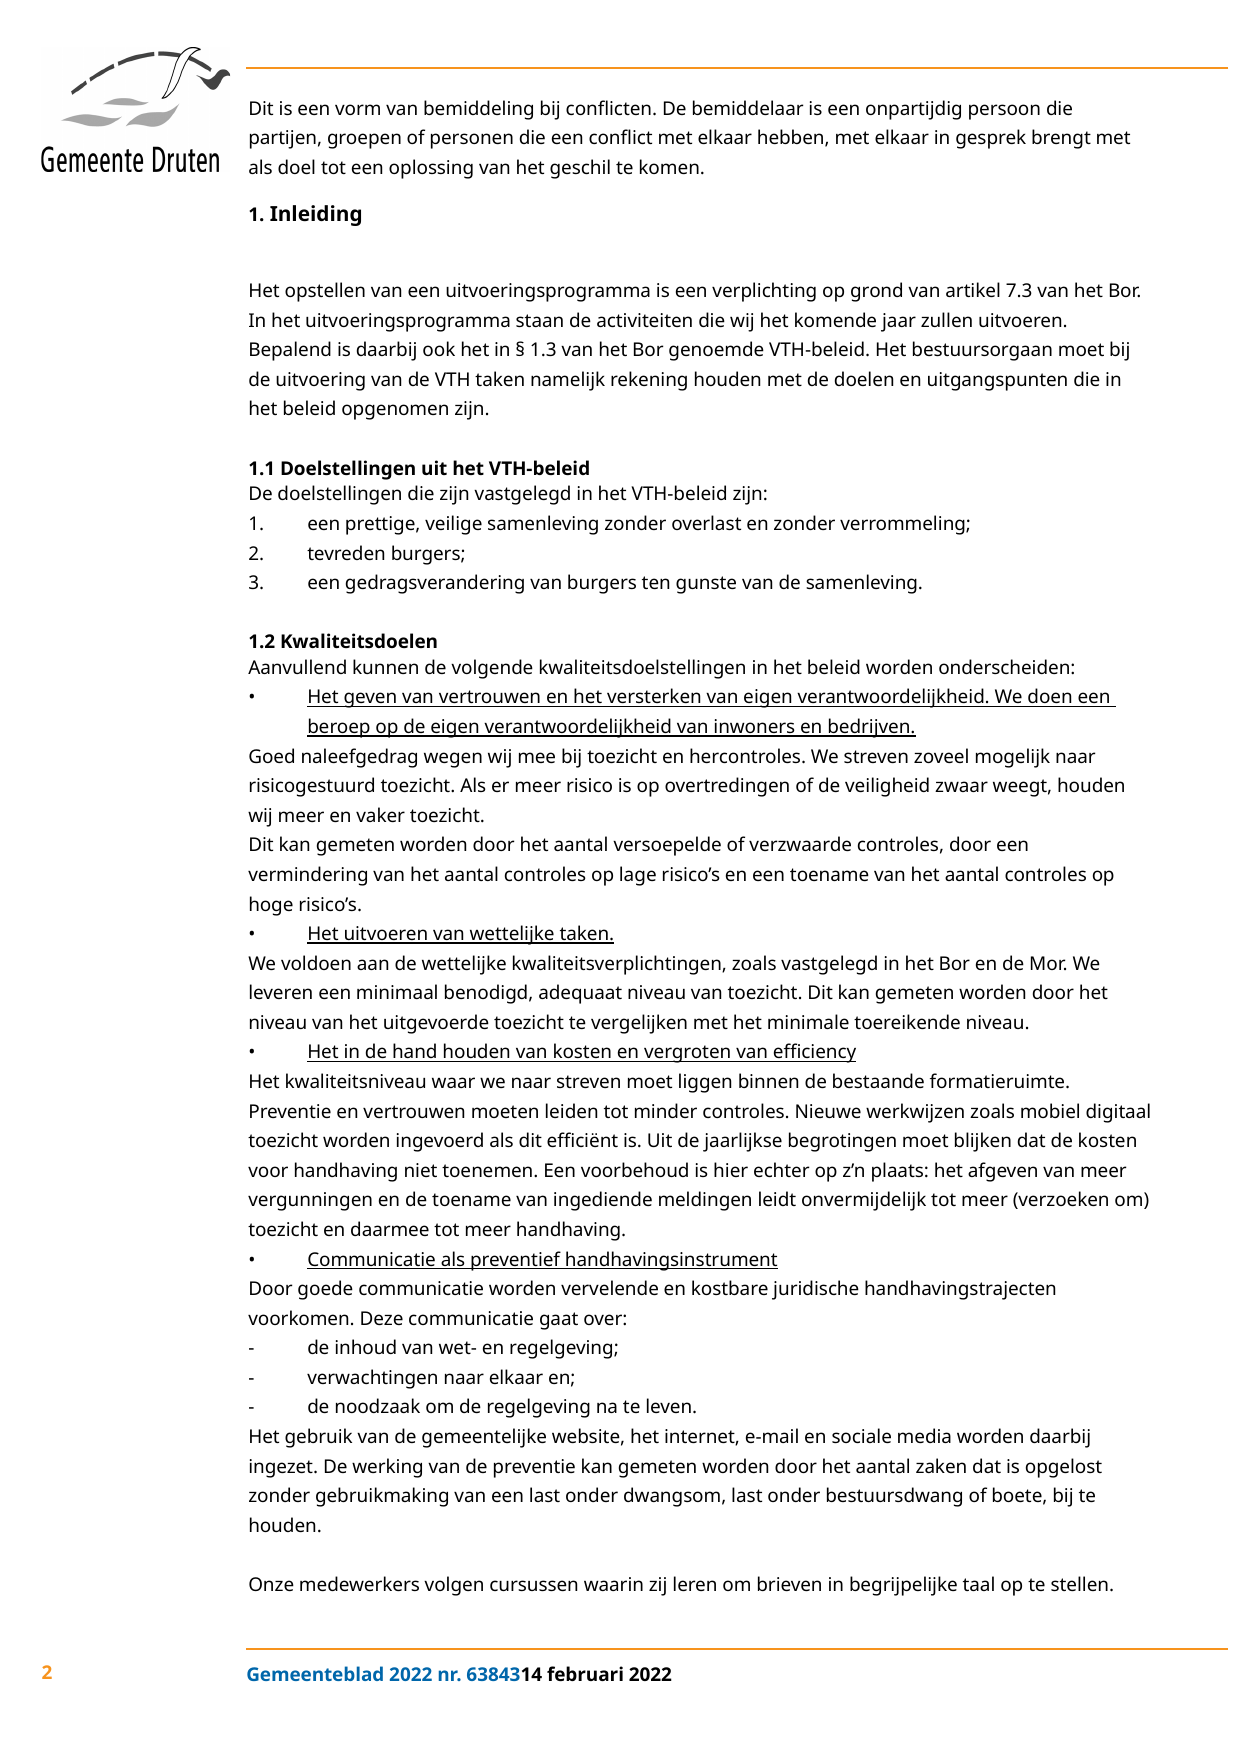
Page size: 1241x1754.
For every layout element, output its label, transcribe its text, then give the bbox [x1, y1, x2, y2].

text 1.2 Kwaliteitsdoelen [248, 628, 1152, 654]
picture [41, 47, 231, 172]
text Het gebruik van de gemeentelijke website, het internet, e-mail en sociale media worden daarbij ingezet. De werking van de preventie kan gemeten worden door het aantal zaken dat is opgelost zonder gebruikmaking van een last onder dwangsom, last onder bestuursdwang of boete, bij te houden. [248, 1423, 1152, 1538]
list tevreden burgers; [248, 540, 1152, 565]
list verwachtingen naar elkaar en; [248, 1364, 1152, 1390]
text Het kwaliteitsniveau waar we naar streven moet liggen binnen de bestaande formatieruimte. Preventie en vertrouwen moeten leiden tot minder controles. Nieuwe werkwijzen zoals mobiel digitaal toezicht worden ingevoerd als dit efficiënt is. Uit de jaarlijkse begrotingen moet blijken dat de kosten voor handhaving niet toenemen. Een voorbehoud is hier echter op z’n plaats: het afgeven van meer vergunningen en de toename van ingediende meldingen leidt onvermijdelijk tot meer (verzoeken om) toezicht en daarmee tot meer handhaving. [248, 1068, 1152, 1242]
list de noodzaak om de regelgeving na te leven. [248, 1394, 1152, 1419]
list Het in de hand houden van kosten en vergroten van efficiency [248, 1039, 1152, 1064]
list de inhoud van wet- en regelgeving; [248, 1334, 1152, 1360]
text Dit kan gemeten worden door het aantal versoepelde of verzwaarde controles, door een vermindering van het aantal controles op lage risico’s en een toename van het aantal controles op hoge risico’s. [248, 832, 1152, 917]
text We voldoen aan de wettelijke kwaliteitsverplichtingen, zoals vastgelegd in het Bor en de Mor. We leveren een minimaal benodigd, adequaat niveau van toezicht. Dit kan gemeten worden door het niveau van het uitgevoerde toezicht te vergelijken met het minimale toereikende niveau. [248, 950, 1152, 1035]
text Het opstellen van een uitvoeringsprogramma is een verplichting op grond van artikel 7.3 van het Bor. In het uitvoeringsprogramma staan de activiteiten die wij het komende jaar zullen uitvoeren. Bepalend is daarbij ook het in § 1.3 van het Bor genoemde VTH-beleid. Het bestuursorgaan moet bij de uitvoering van de VTH taken namelijk rekening houden met de doelen en uitgangspunten die in het beleid opgenomen zijn. [248, 277, 1152, 421]
text Onze medewerkers volgen cursussen waarin zij leren om brieven in begrijpelijke taal op te stellen. [248, 1571, 1152, 1597]
list een prettige, veilige samenleving zonder overlast en zonder verrommeling; [248, 510, 1152, 536]
list Communicatie als preventief handhavingsinstrument [248, 1246, 1152, 1272]
text 1.1 Doelstellingen uit het VTH-beleid [248, 455, 1152, 481]
list een gedragsverandering van burgers ten gunste van de samenleving. [248, 569, 1152, 595]
text Dit is een vorm van bemiddeling bij conflicten. De bemiddelaar is een onpartijdig persoon die partijen, groepen of personen die een conflict met elkaar hebben, met elkaar in gesprek brengt met als doel tot een oplossing van het geschil te komen. [248, 95, 1152, 180]
list Het uitvoeren van wettelijke taken. [248, 920, 1152, 946]
text De doelstellingen die zijn vastgelegd in het VTH-beleid zijn: [248, 481, 1152, 506]
list Het geven van vertrouwen en het versterken van eigen verantwoordelijkheid. We doen een beroep op de eigen verantwoordelijkheid van inwoners en bedrijven. [248, 684, 1152, 739]
text Aanvullend kunnen de volgende kwaliteitsdoelstellingen in het beleid worden onderscheiden: [248, 654, 1152, 680]
text 1. Inleiding [248, 199, 1152, 228]
text Door goede communicatie worden vervelende en kostbare juridische handhavingstrajecten voorkomen. Deze communicatie gaat over: [248, 1275, 1152, 1331]
text Goed naleefgedrag wegen wij mee bij toezicht en hercontroles. We streven zoveel mogelijk naar risicogestuurd toezicht. Als er meer risico is op overtredingen of de veiligheid zwaar weegt, houden wij meer en vaker toezicht. [248, 743, 1152, 828]
